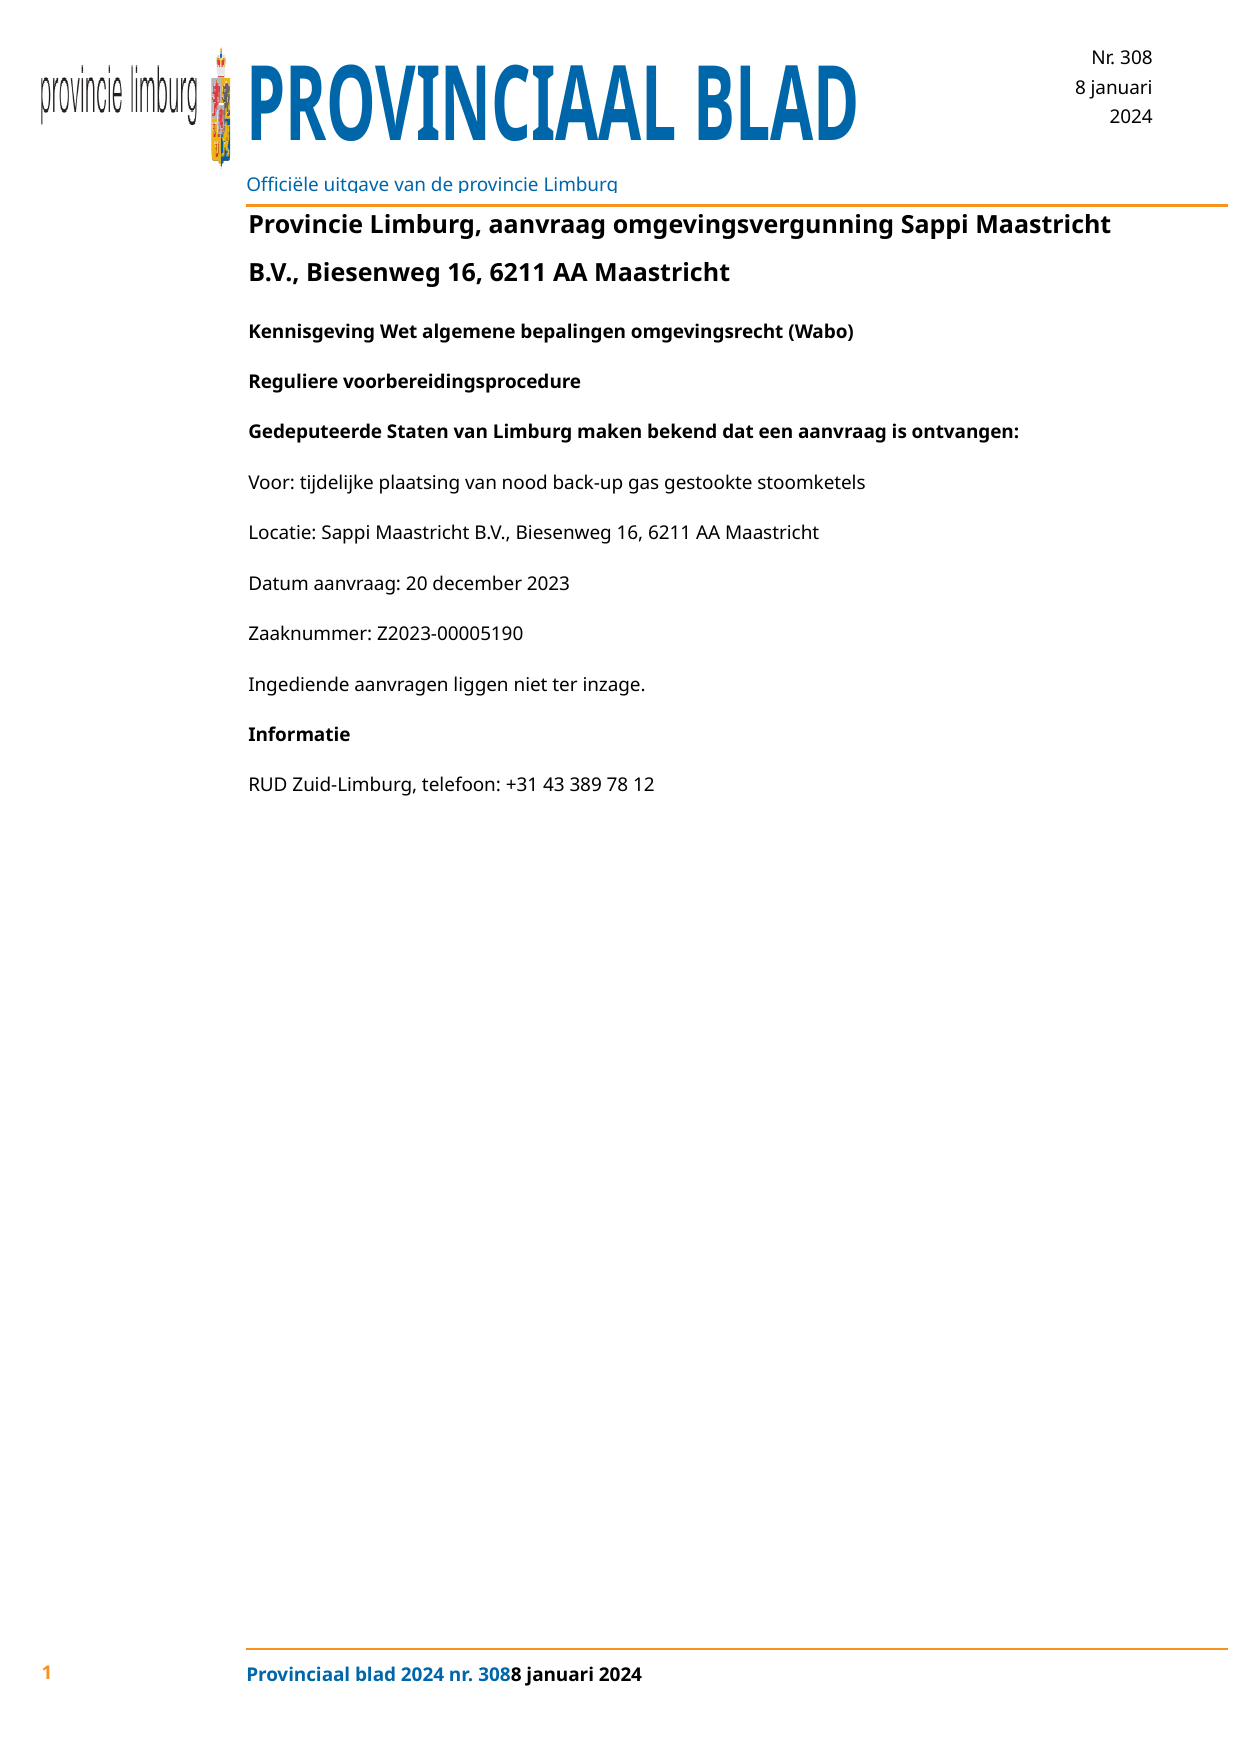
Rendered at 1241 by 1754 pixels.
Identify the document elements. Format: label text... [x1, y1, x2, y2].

text Voor: tijdelijke plaatsing van nood back-up gas gestookte stoomketels [248, 469, 1152, 495]
text Zaaknummer: Z2023-00005190 [248, 620, 1152, 646]
text Locatie: Sappi Maastricht B.V., Biesenweg 16, 6211 AA Maastricht [248, 519, 1152, 545]
text Provincie Limburg, aanvraag omgevingsvergunning Sappi Maastricht B.V., Biesenweg 16, 6211 AA Maastricht [248, 207, 1152, 288]
text Ingediende aanvragen liggen niet ter inzage. [248, 671, 1152, 697]
text Informatie [248, 721, 1152, 747]
text RUD Zuid-Limburg, telefoon: +31 43 389 78 12 [248, 772, 1152, 797]
text Kennisgeving Wet algemene bepalingen omgevingsrecht (Wabo) [248, 318, 1152, 344]
picture [41, 47, 231, 172]
text Datum aanvraag: 20 december 2023 [248, 570, 1152, 596]
text Gedeputeerde Staten van Limburg maken bekend dat een aanvraag is ontvangen: [248, 419, 1152, 444]
text Reguliere voorbereidingsprocedure [248, 368, 1152, 394]
